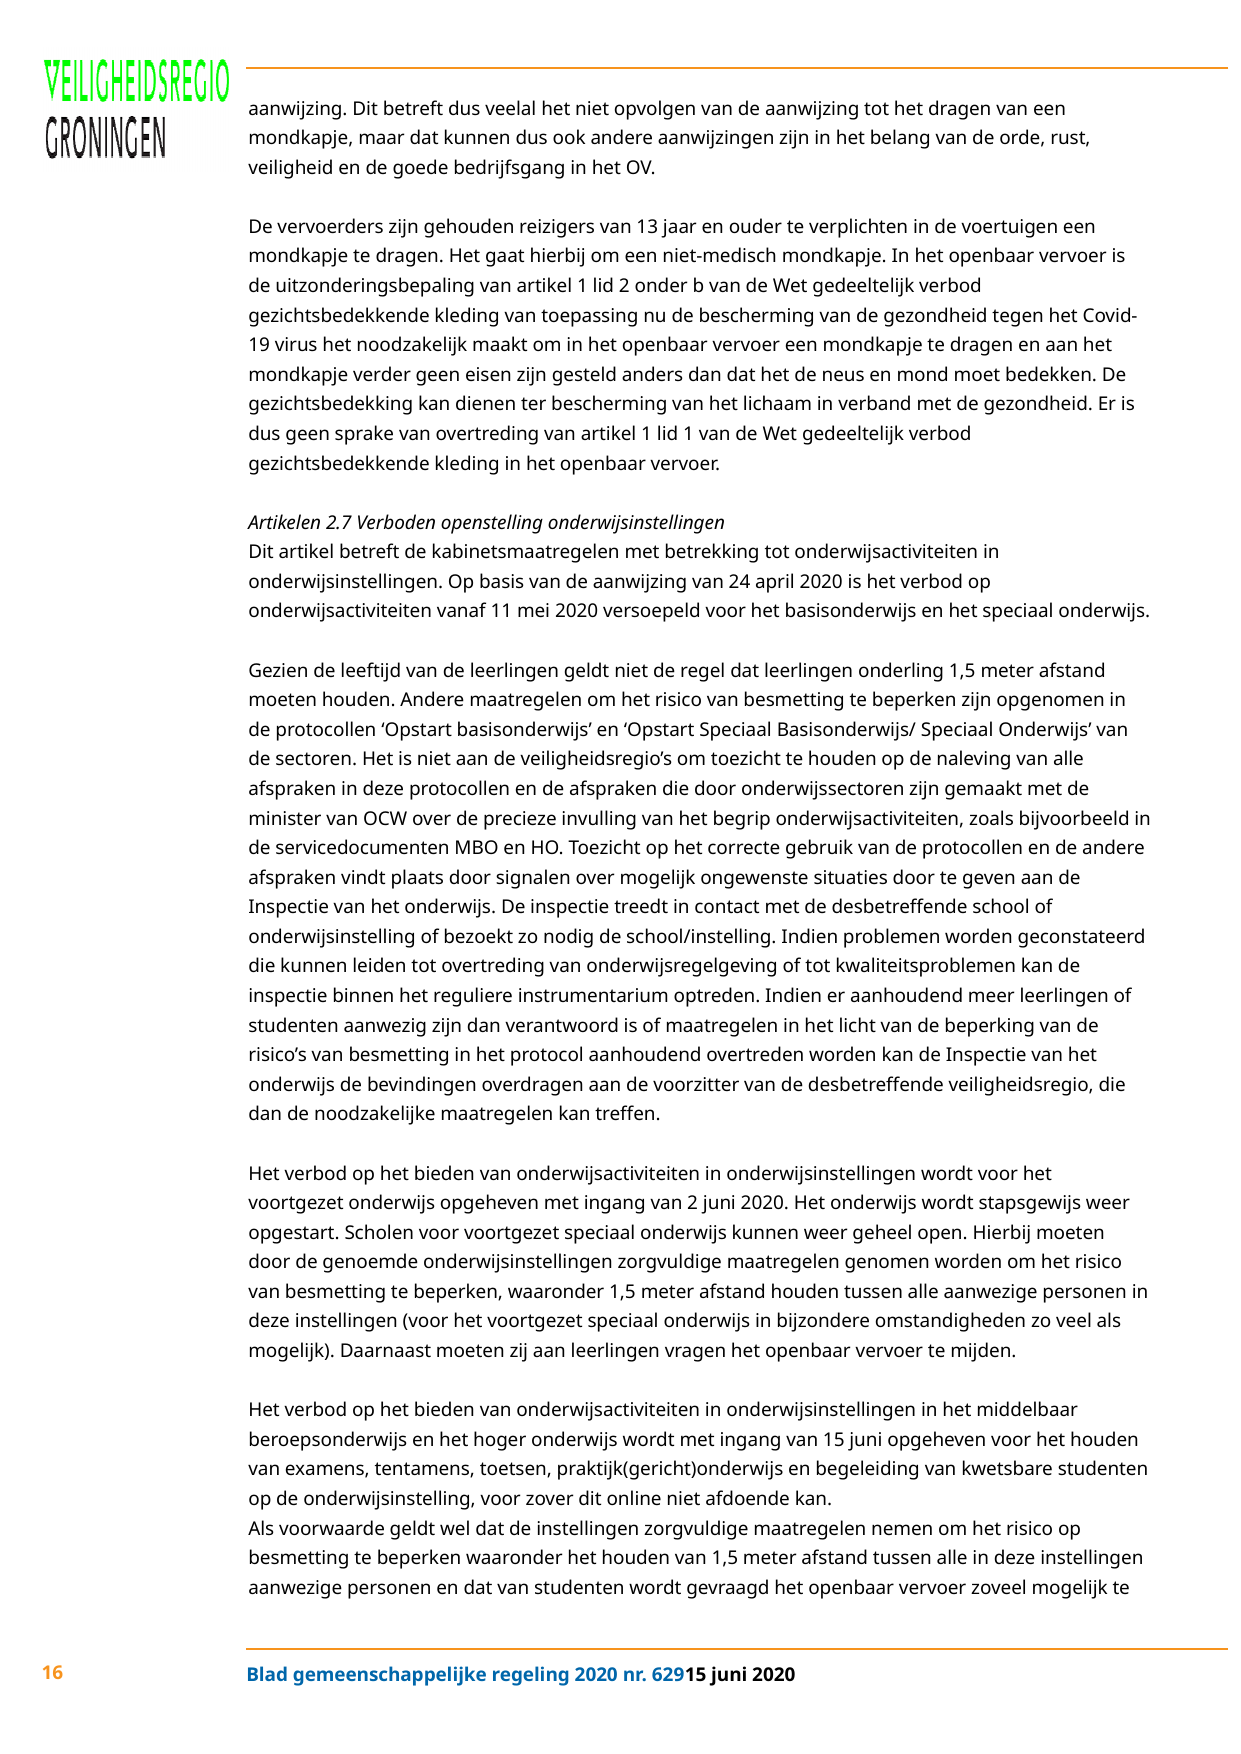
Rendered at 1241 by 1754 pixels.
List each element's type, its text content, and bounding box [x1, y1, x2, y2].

text Dit artikel betreft de kabinetsmaatregelen met betrekking tot onderwijsactiviteiten in onderwijsinstellingen. Op basis van de aanwijzing van 24 april 2020 is het verbod op onderwijsactiviteiten vanaf 11 mei 2020 versoepeld voor het basisonderwijs en het speciaal onderwijs. [248, 538, 1152, 623]
picture [41, 47, 231, 172]
text aanwijzing. Dit betreft dus veelal het niet opvolgen van de aanwijzing tot het dragen van een mondkapje, maar dat kunnen dus ook andere aanwijzingen zijn in het belang van de orde, rust, veiligheid en de goede bedrijfsgang in het OV. [248, 95, 1152, 180]
text Gezien de leeftijd van de leerlingen geldt niet de regel dat leerlingen onderling 1,5 meter afstand moeten houden. Andere maatregelen om het risico van besmetting te beperken zijn opgenomen in de protocollen ‘Opstart basisonderwijs’ en ‘Opstart Speciaal Basisonderwijs/ Speciaal Onderwijs’ van de sectoren. Het is niet aan de veiligheidsregio’s om toezicht te houden op de naleving van alle afspraken in deze protocollen en de afspraken die door onderwijssectoren zijn gemaakt met de minister van OCW over de precieze invulling van het begrip onderwijsactiviteiten, zoals bijvoorbeeld in de servicedocumenten MBO en HO. Toezicht op het correcte gebruik van de protocollen en de andere afspraken vindt plaats door signalen over mogelijk ongewenste situaties door te geven aan de Inspectie van het onderwijs. De inspectie treedt in contact met de desbetreffende school of onderwijsinstelling of bezoekt zo nodig de school/instelling. Indien problemen worden geconstateerd die kunnen leiden tot overtreding van onderwijsregelgeving of tot kwaliteitsproblemen kan de inspectie binnen het reguliere instrumentarium optreden. Indien er aanhoudend meer leerlingen of studenten aanwezig zijn dan verantwoord is of maatregelen in het licht van de beperking van de risico’s van besmetting in het protocol aanhoudend overtreden worden kan de Inspectie van het onderwijs de bevindingen overdragen aan de voorzitter van de desbetreffende veiligheidsregio, die dan de noodzakelijke maatregelen kan treffen. [248, 657, 1152, 1126]
text Als voorwaarde geldt wel dat de instellingen zorgvuldige maatregelen nemen om het risico op besmetting te beperken waaronder het houden van 1,5 meter afstand tussen alle in deze instellingen aanwezige personen en dat van studenten wordt gevraagd het openbaar vervoer zoveel mogelijk te [248, 1515, 1152, 1600]
text De vervoerders zijn gehouden reizigers van 13 jaar en ouder te verplichten in de voertuigen een mondkapje te dragen. Het gaat hierbij om een niet-medisch mondkapje. In het openbaar vervoer is de uitzonderingsbepaling van artikel 1 lid 2 onder b van de Wet gedeeltelijk verbod gezichtsbedekkende kleding van toepassing nu de bescherming van de gezondheid tegen het Covid-19 virus het noodzakelijk maakt om in het openbaar vervoer een mondkapje te dragen en aan het mondkapje verder geen eisen zijn gesteld anders dan dat het de neus en mond moet bedekken. De gezichtsbedekking kan dienen ter bescherming van het lichaam in verband met de gezondheid. Er is dus geen sprake van overtreding van artikel 1 lid 1 van de Wet gedeeltelijk verbod gezichtsbedekkende kleding in het openbaar vervoer. [248, 213, 1152, 476]
text Het verbod op het bieden van onderwijsactiviteiten in onderwijsinstellingen in het middelbaar beroepsonderwijs en het hoger onderwijs wordt met ingang van 15 juni opgeheven voor het houden van examens, tentamens, toetsen, praktijk(gericht)onderwijs en begeleiding van kwetsbare studenten op de onderwijsinstelling, voor zover dit online niet afdoende kan. [248, 1396, 1152, 1511]
text Artikelen 2.7 Verboden openstelling onderwijsinstellingen [248, 509, 1152, 535]
text Het verbod op het bieden van onderwijsactiviteiten in onderwijsinstellingen wordt voor het voortgezet onderwijs opgeheven met ingang van 2 juni 2020. Het onderwijs wordt stapsgewijs weer opgestart. Scholen voor voortgezet speciaal onderwijs kunnen weer geheel open. Hierbij moeten door de genoemde onderwijsinstellingen zorgvuldige maatregelen genomen worden om het risico van besmetting te beperken, waaronder 1,5 meter afstand houden tussen alle aanwezige personen in deze instellingen (voor het voortgezet speciaal onderwijs in bijzondere omstandigheden zo veel als mogelijk). Daarnaast moeten zij aan leerlingen vragen het openbaar vervoer te mijden. [248, 1160, 1152, 1363]
